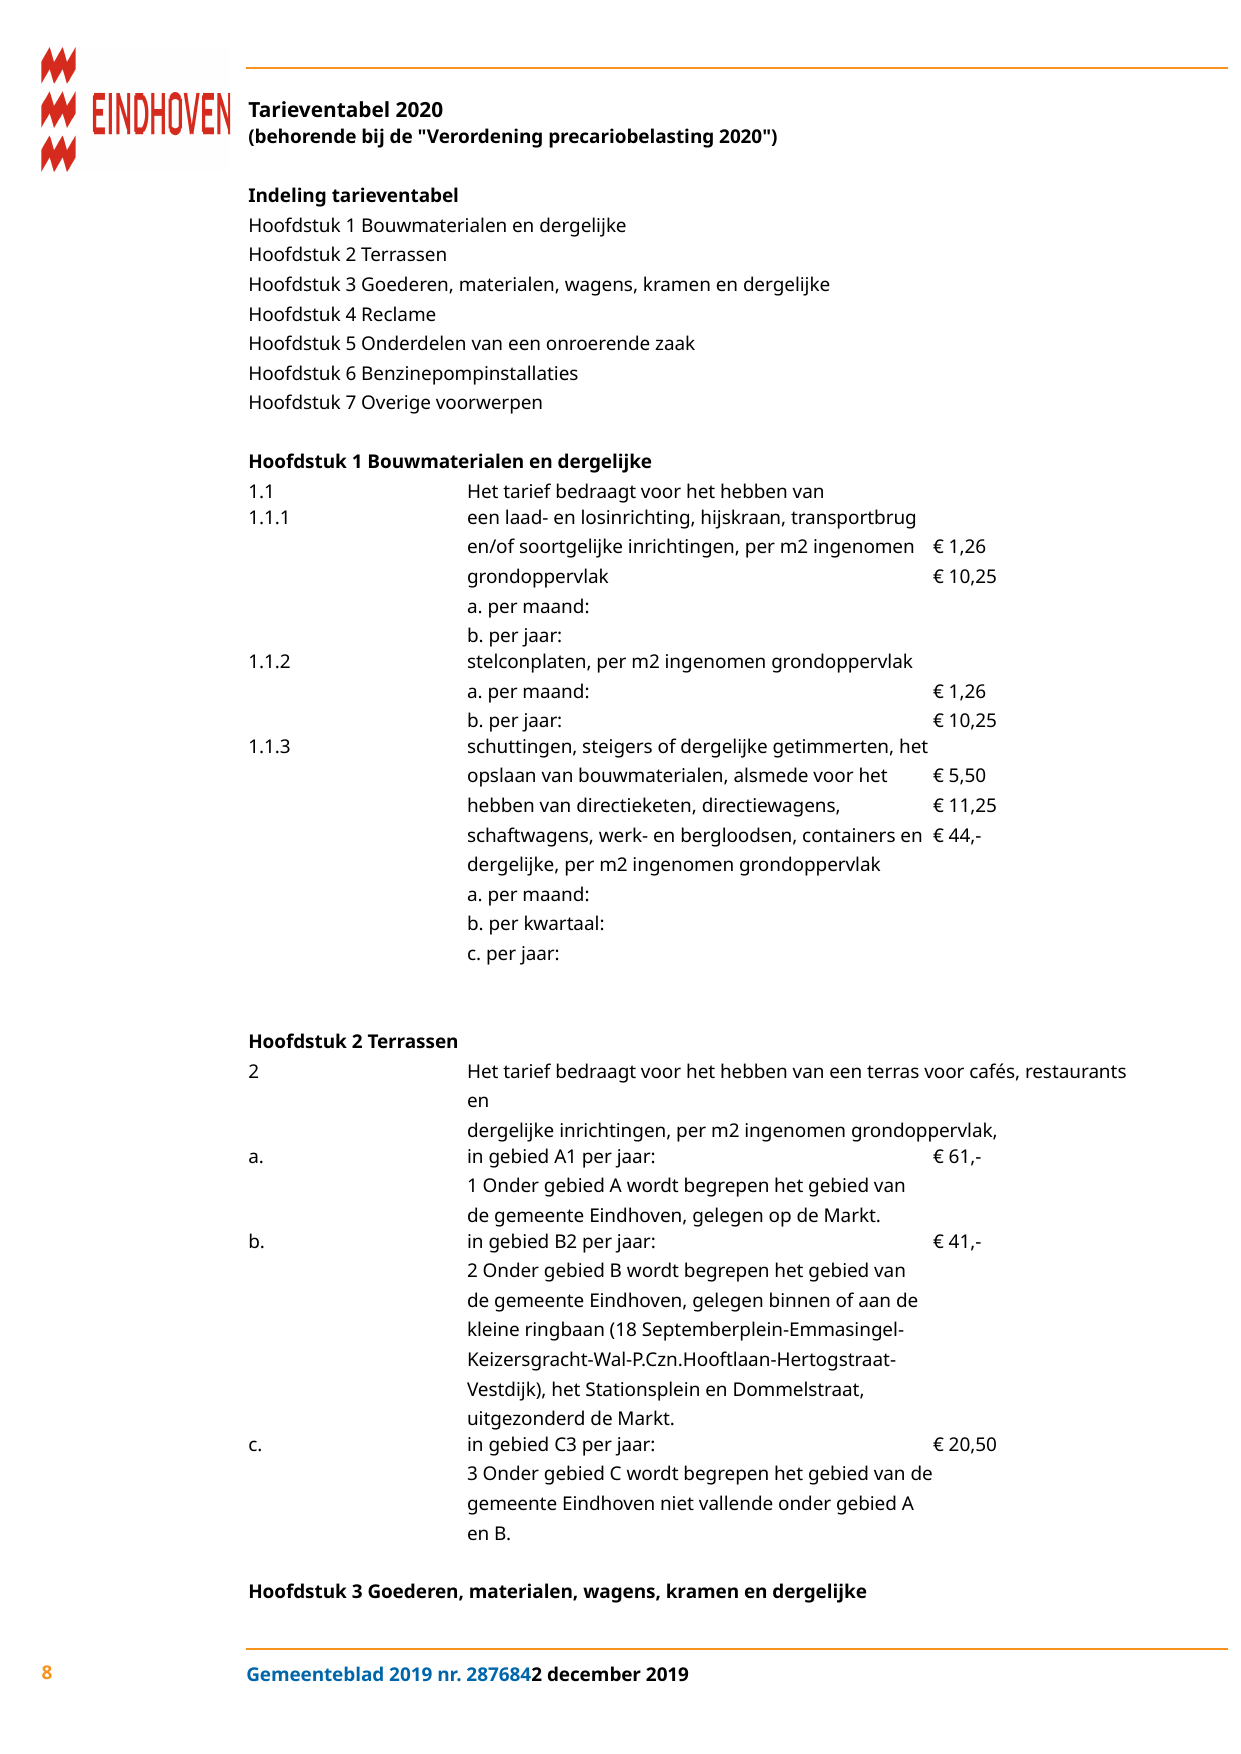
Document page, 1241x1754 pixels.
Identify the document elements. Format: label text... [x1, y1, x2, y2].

table_cell 1.1.2 [248, 648, 467, 733]
text Hoofdstuk 6 Benzinepompinstallaties [248, 360, 1152, 386]
table_cell een laad- en losinrichting, hijskraan, transportbrug en/of soortgelijke inrichtingen, per m2 ingenomen grondoppervlak a. per maand: b. per jaar: [467, 504, 933, 648]
table_header 1.1 [248, 479, 467, 504]
table_cell € 41,- [933, 1228, 1152, 1431]
picture [41, 47, 231, 172]
table_cell in gebied C3 per jaar: 3 Onder gebied C wordt begrepen het gebied van de gemeente Eindhoven niet vallende onder gebied A en B. [467, 1431, 933, 1546]
table_cell 1.1.1 [248, 504, 467, 648]
text (behorende bij de "Verordening precariobelasting 2020") [248, 123, 1152, 149]
table_header Het tarief bedraagt voor het hebben van [467, 479, 1152, 504]
table_header 2 [248, 1058, 467, 1143]
table_cell c. [248, 1431, 467, 1546]
text Hoofdstuk 1 Bouwmaterialen en dergelijke [248, 449, 1152, 474]
table_header Het tarief bedraagt voor het hebben van een terras voor cafés, restaurants en dergelijke inrichtingen, per m2 ingenomen grondoppervlak, [467, 1058, 1152, 1143]
table_cell schuttingen, steigers of dergelijke getimmerten, het opslaan van bouwmaterialen, alsmede voor het hebben van directieketen, directiewagens, schaftwagens, werk- en bergloodsen, containers en dergelijke, per m2 ingenomen grondoppervlak a. per maand: b. per kwartaal: c. per jaar: [467, 733, 933, 966]
text Hoofdstuk 3 Goederen, materialen, wagens, kramen en dergelijke [248, 271, 1152, 297]
text Hoofdstuk 2 Terrassen [248, 1028, 1152, 1054]
table_cell b. [248, 1228, 467, 1431]
table_cell 1.1.3 [248, 733, 467, 966]
table_cell a. [248, 1143, 467, 1228]
text Hoofdstuk 7 Overige voorwerpen [248, 389, 1152, 415]
table_cell in gebied A1 per jaar: 1 Onder gebied A wordt begrepen het gebied van de gemeente Eindhoven, gelegen op de Markt. [467, 1143, 933, 1228]
text Hoofdstuk 2 Terrassen [248, 242, 1152, 267]
text Indeling tarieventabel [248, 182, 1152, 208]
table_cell € 20,50 [933, 1431, 1152, 1546]
text Hoofdstuk 5 Onderdelen van een onroerende zaak [248, 330, 1152, 356]
table_cell stelconplaten, per m2 ingenomen grondoppervlak a. per maand: b. per jaar: [467, 648, 933, 733]
table_cell in gebied B2 per jaar: 2 Onder gebied B wordt begrepen het gebied van de gemeente Eindhoven, gelegen binnen of aan de kleine ringbaan (18 Septemberplein-Emmasingel-Keizersgracht-Wal-P.Czn.Hooftlaan-Hertogstraat-Vestdijk), het Stationsplein en Dommelstraat, uitgezonderd de Markt. [467, 1228, 933, 1431]
table_cell € 1,26 € 10,25 [933, 648, 1152, 733]
text Hoofdstuk 4 Reclame [248, 301, 1152, 327]
table_cell € 61,- [933, 1143, 1152, 1228]
text Hoofdstuk 1 Bouwmaterialen en dergelijke [248, 212, 1152, 238]
table_cell € 1,26 € 10,25 [933, 504, 1152, 648]
text Tarieventabel 2020 [248, 95, 1152, 123]
text Hoofdstuk 3 Goederen, materialen, wagens, kramen en dergelijke [248, 1578, 1152, 1604]
table_cell € 5,50 € 11,25 € 44,- [933, 733, 1152, 966]
